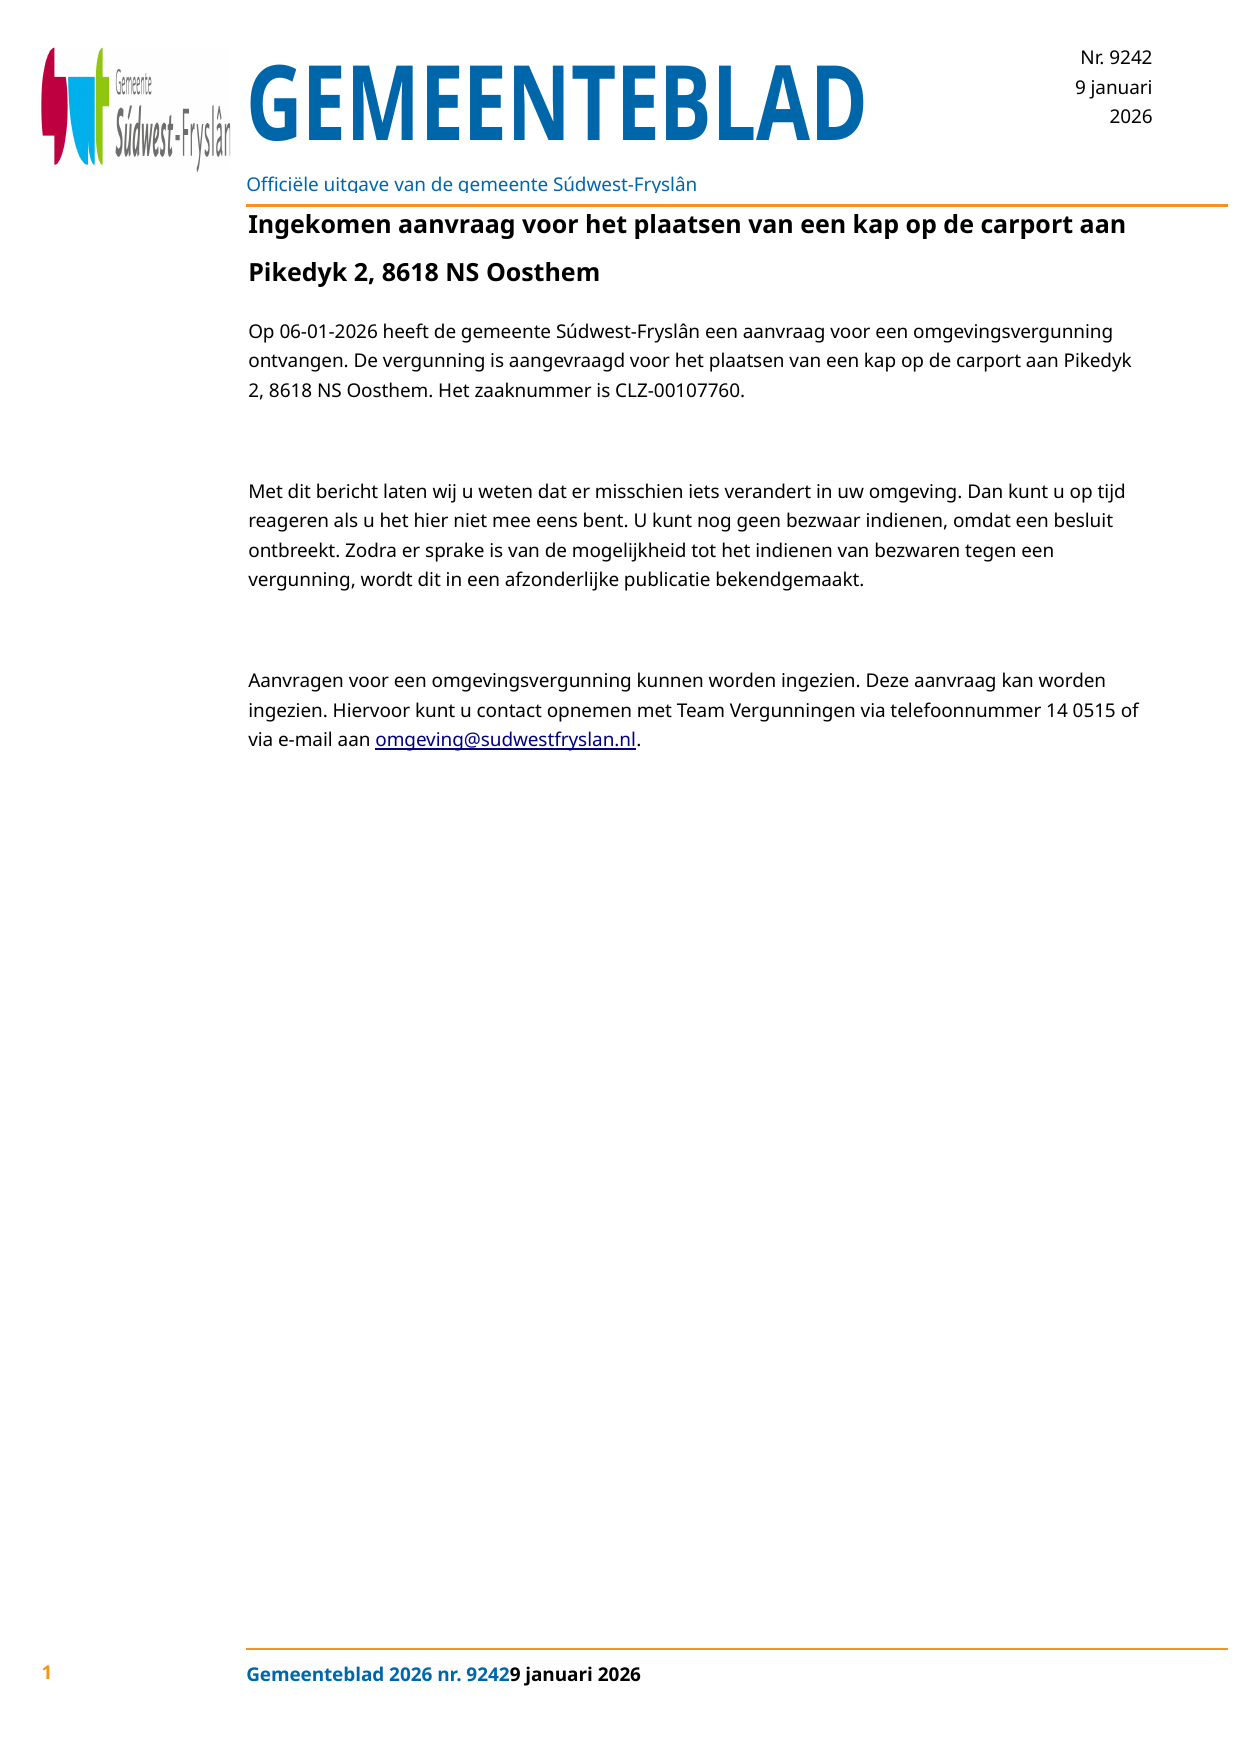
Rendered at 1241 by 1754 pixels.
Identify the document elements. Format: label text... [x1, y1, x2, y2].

picture [41, 47, 231, 172]
text Op 06-01-2026 heeft de gemeente Súdwest-Fryslân een aanvraag voor een omgevingsvergunning ontvangen. De vergunning is aangevraagd voor het plaatsen van een kap op de carport aan Pikedyk 2, 8618 NS Oosthem. Het zaaknummer is CLZ-00107760. [248, 318, 1152, 403]
text Met dit bericht laten wij u weten dat er misschien iets verandert in uw omgeving. Dan kunt u op tijd reageren als u het hier niet mee eens bent. U kunt nog geen bezwaar indienen, omdat een besluit ontbreekt. Zodra er sprake is van de mogelijkheid tot het indienen van bezwaren tegen een vergunning, wordt dit in een afzonderlijke publicatie bekendgemaakt. [248, 478, 1152, 592]
text Ingekomen aanvraag voor het plaatsen van een kap op de carport aan Pikedyk 2, 8618 NS Oosthem [248, 207, 1152, 288]
text Aanvragen voor een omgevingsvergunning kunnen worden ingezien. Deze aanvraag kan worden ingezien. Hiervoor kunt u contact opnemen met Team Vergunningen via telefoonnummer 14 0515 of via e-mail aan omgeving@sudwestfryslan.nl. [248, 667, 1152, 752]
